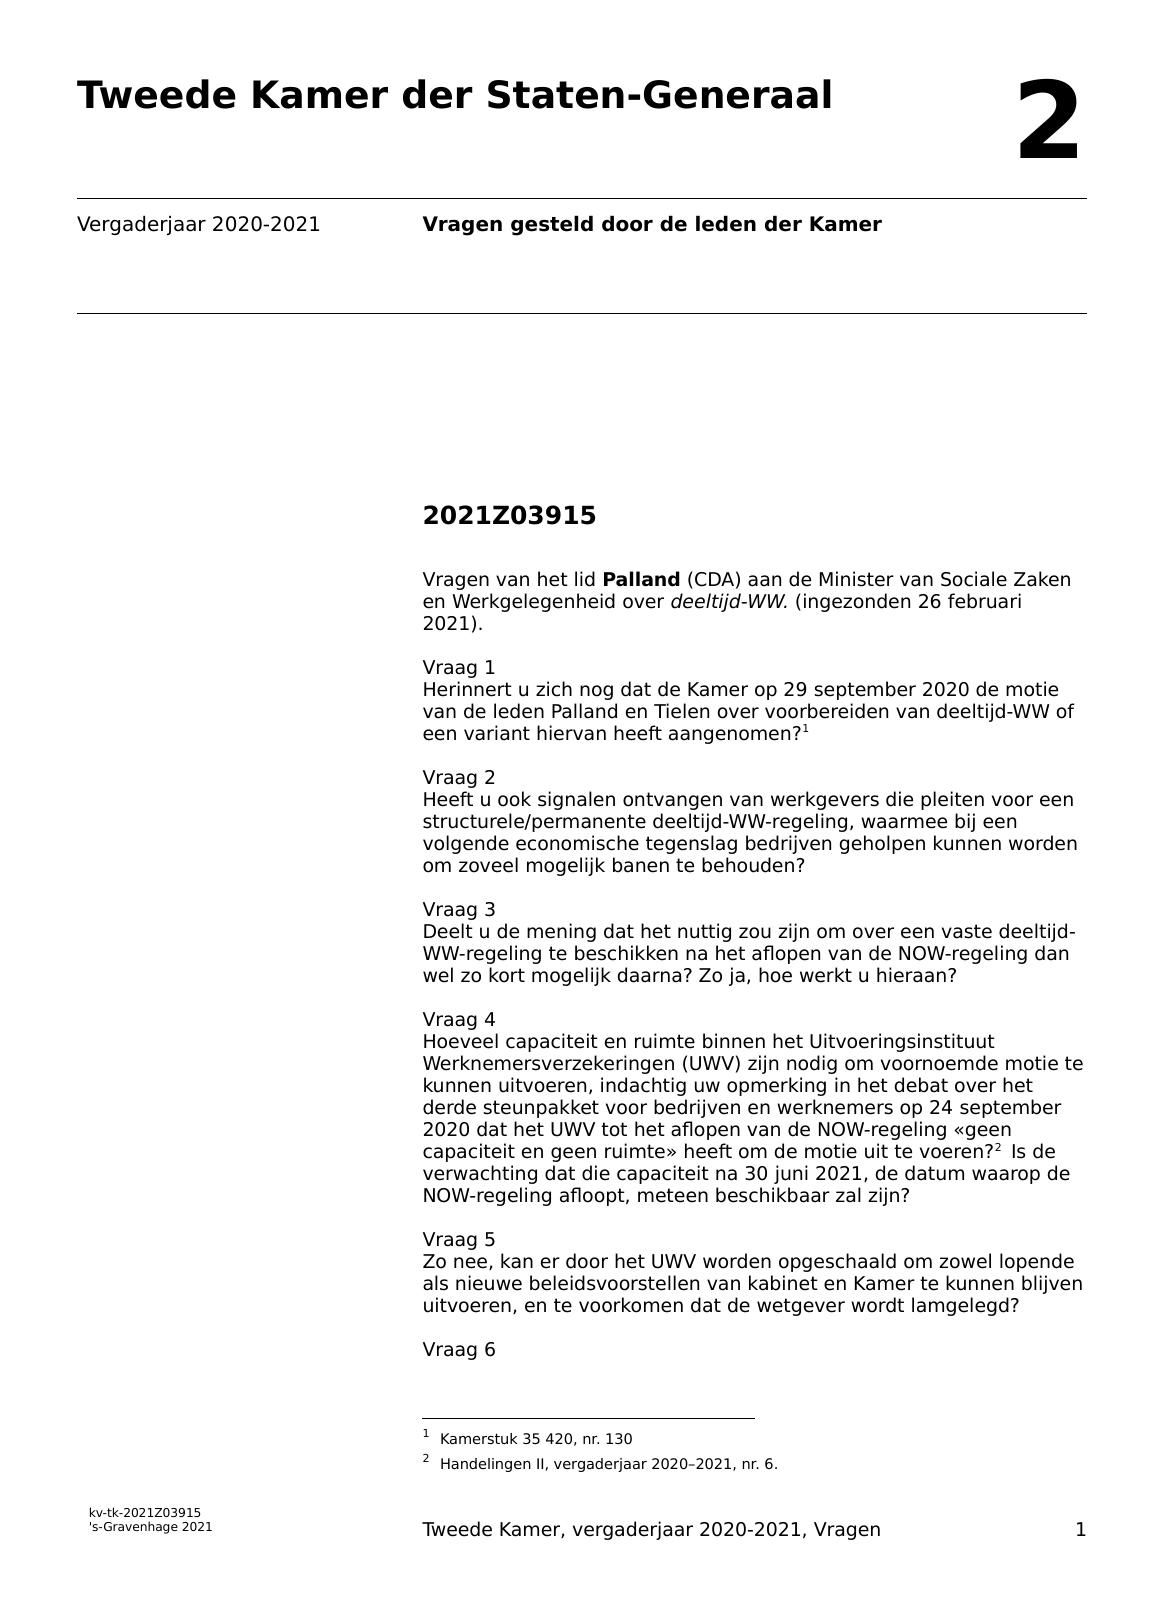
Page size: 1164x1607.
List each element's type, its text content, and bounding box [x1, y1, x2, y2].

text Heeft u ook signalen ontvangen van werkgevers die pleiten voor een structurele/permanente deeltijd-WW-regeling, waarmee bij een volgende economische tegenslag bedrijven geholpen kunnen worden om zoveel mogelijk banen te behouden? [422, 789, 1087, 877]
text Vraag 5 [422, 1229, 1087, 1251]
text Deelt u de mening dat het nuttig zou zijn om over een vaste deeltijd-WW-regeling te beschikken na het aflopen van de NOW-regeling dan wel zo kort mogelijk daarna? Zo ja, hoe werkt u hieraan? [422, 921, 1087, 987]
text Vraag 3 [422, 899, 1087, 921]
text 's-Gravenhage 2021 [88, 1520, 323, 1534]
text Zo nee, kan er door het UWV worden opgeschaald om zowel lopende als nieuwe beleidsvoorstellen van kabinet en Kamer te kunnen blijven uitvoeren, en te voorkomen dat de wetgever wordt lamgelegd? [422, 1251, 1087, 1317]
text Hoeveel capaciteit en ruimte binnen het Uitvoeringsinstituut Werknemersverzekeringen (UWV) zijn nodig om voornoemde motie te kunnen uitvoeren, indachtig uw opmerking in het debat over het derde steunpakket voor bedrijven en werknemers op 24 september 2020 dat het UWV tot het aflopen van de NOW-regeling «geen capaciteit en geen ruimte» heeft om de motie uit te voeren? Is de verwachting dat die capaciteit na 30 juni 2021, de datum waarop de NOW-regeling afloopt, meteen beschikbaar zal zijn? [422, 1031, 1087, 1207]
table_cell Vragen gesteld door de leden der Kamer [422, 199, 1087, 313]
text kv-tk-2021Z03915 [88, 1506, 323, 1520]
text Kamerstuk 35 420, nr. 130 [422, 1427, 1087, 1449]
text Handelingen II, vergaderjaar 2020–2021, nr. 6. [422, 1452, 1087, 1474]
table_cell Vergaderjaar 2020-2021 [77, 199, 422, 313]
text Vraag 6 [422, 1339, 1087, 1361]
text Herinnert u zich nog dat de Kamer op 29 september 2020 de motie van de leden Palland en Tielen over voorbereiden van deeltijd-WW of een variant hiervan heeft aangenomen? [422, 679, 1087, 745]
text Vraag 4 [422, 1009, 1087, 1031]
text Vraag 2 [422, 767, 1087, 789]
text Vragen van het lid Palland (CDA) aan de Minister van Sociale Zaken en Werkgelegenheid over deeltijd-WW. (ingezonden 26 februari 2021). [422, 569, 1087, 635]
table_header Tweede Kamer der Staten-Generaal [77, 59, 886, 198]
text Vraag 1 [422, 657, 1087, 679]
table_header 2 [886, 59, 1087, 198]
text 2021Z03915 [422, 501, 1087, 531]
